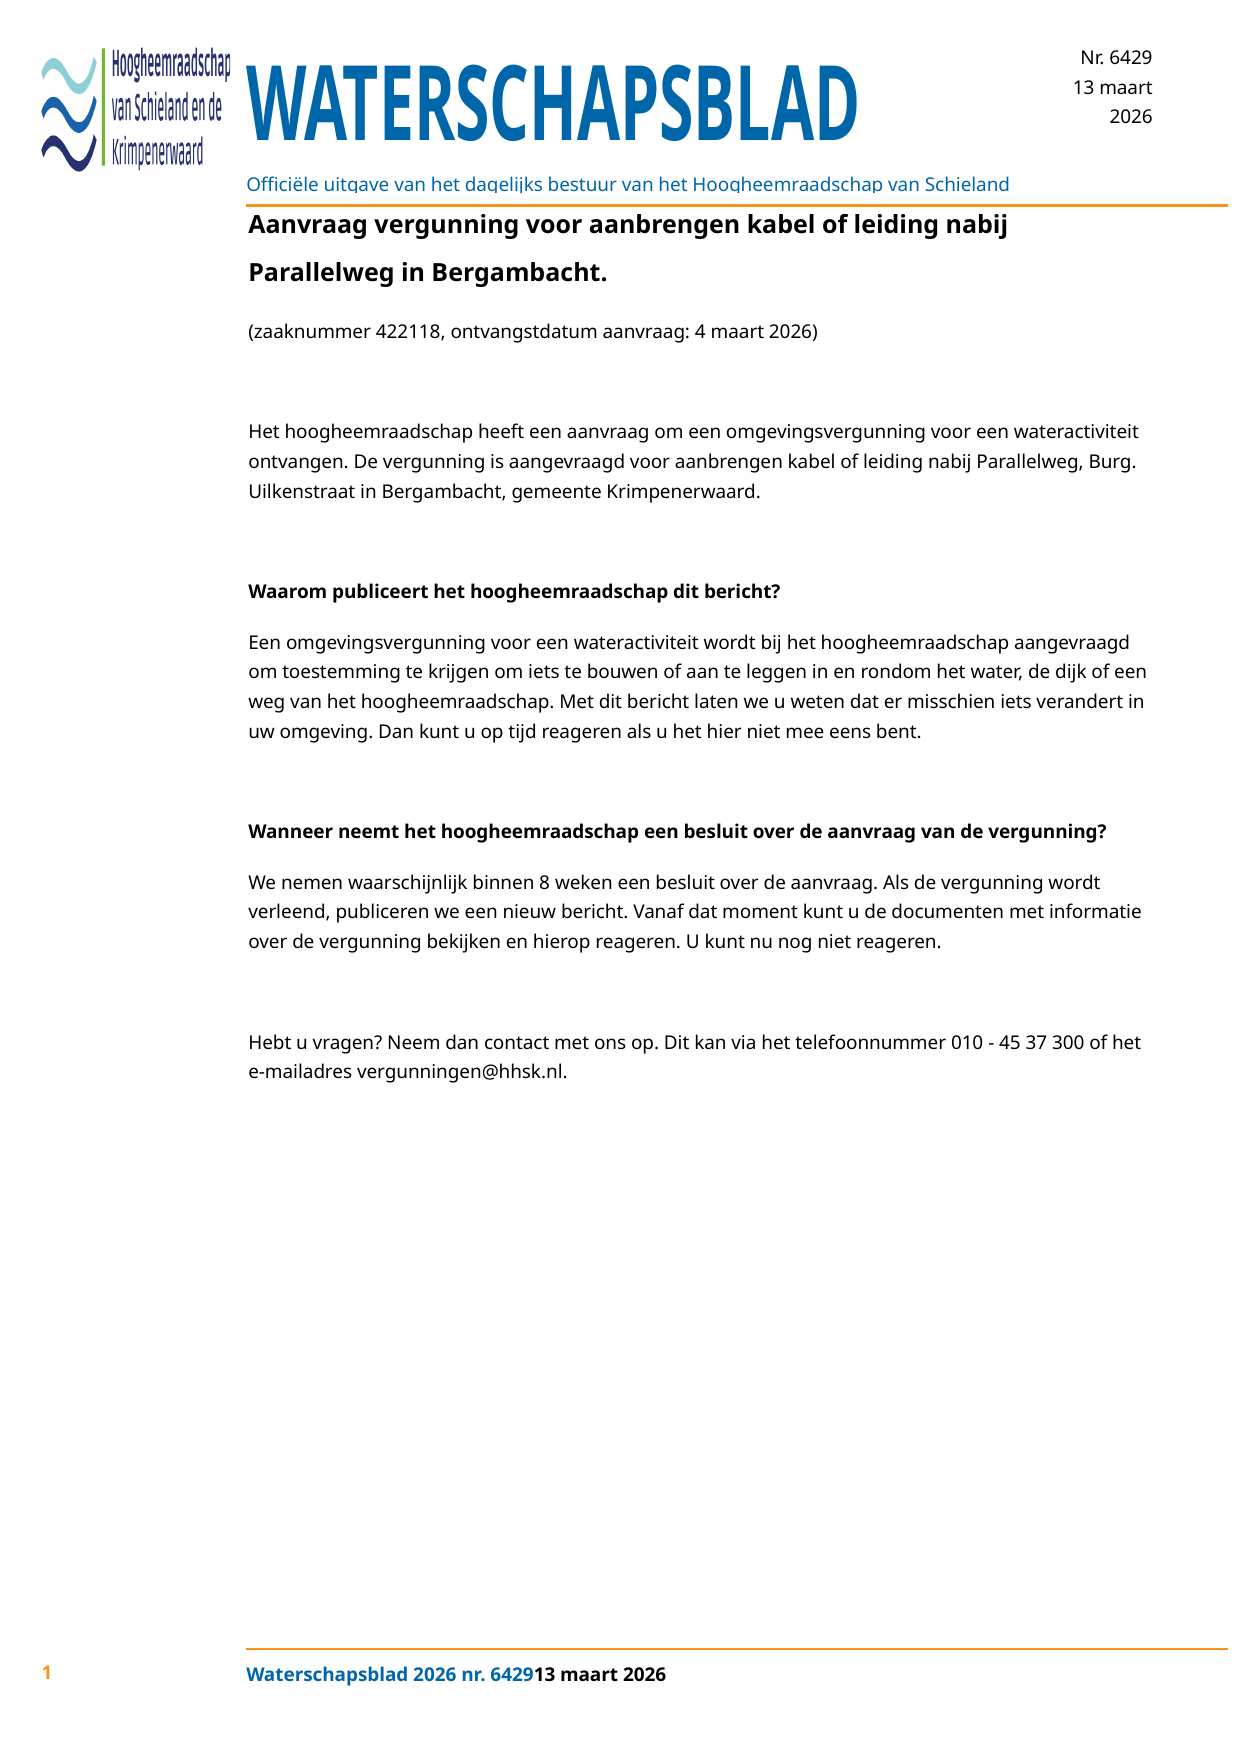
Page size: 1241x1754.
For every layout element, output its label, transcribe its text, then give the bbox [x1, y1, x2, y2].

text Waarom publiceert het hoogheemraadschap dit bericht? [248, 579, 1152, 604]
text Een omgevingsvergunning voor een wateractiviteit wordt bij het hoogheemraadschap aangevraagd om toestemming te krijgen om iets te bouwen of aan te leggen in en rondom het water, de dijk of een weg van het hoogheemraadschap. Met dit bericht laten we u weten dat er misschien iets verandert in uw omgeving. Dan kunt u op tijd reageren als u het hier niet mee eens bent. [248, 629, 1152, 744]
picture [41, 47, 231, 172]
text Wanneer neemt het hoogheemraadschap een besluit over de aanvraag van de vergunning? [248, 819, 1152, 844]
text Aanvraag vergunning voor aanbrengen kabel of leiding nabij Parallelweg in Bergambacht. [248, 207, 1152, 288]
text We nemen waarschijnlijk binnen 8 weken een besluit over de aanvraag. Als de vergunning wordt verleend, publiceren we een nieuw bericht. Vanaf dat moment kunt u de documenten met informatie over de vergunning bekijken en hierop reageren. U kunt nu nog niet reageren. [248, 869, 1152, 954]
text (zaaknummer 422118, ontvangstdatum aanvraag: 4 maart 2026) [248, 318, 1152, 344]
text Hebt u vragen? Neem dan contact met ons op. Dit kan via het telefoonnummer 010 - 45 37 300 of het e-mailadres vergunningen@hhsk.nl. [248, 1029, 1152, 1084]
text Het hoogheemraadschap heeft een aanvraag om een omgevingsvergunning voor een wateractiviteit ontvangen. De vergunning is aangevraagd voor aanbrengen kabel of leiding nabij Parallelweg, Burg. Uilkenstraat in Bergambacht, gemeente Krimpenerwaard. [248, 419, 1152, 504]
